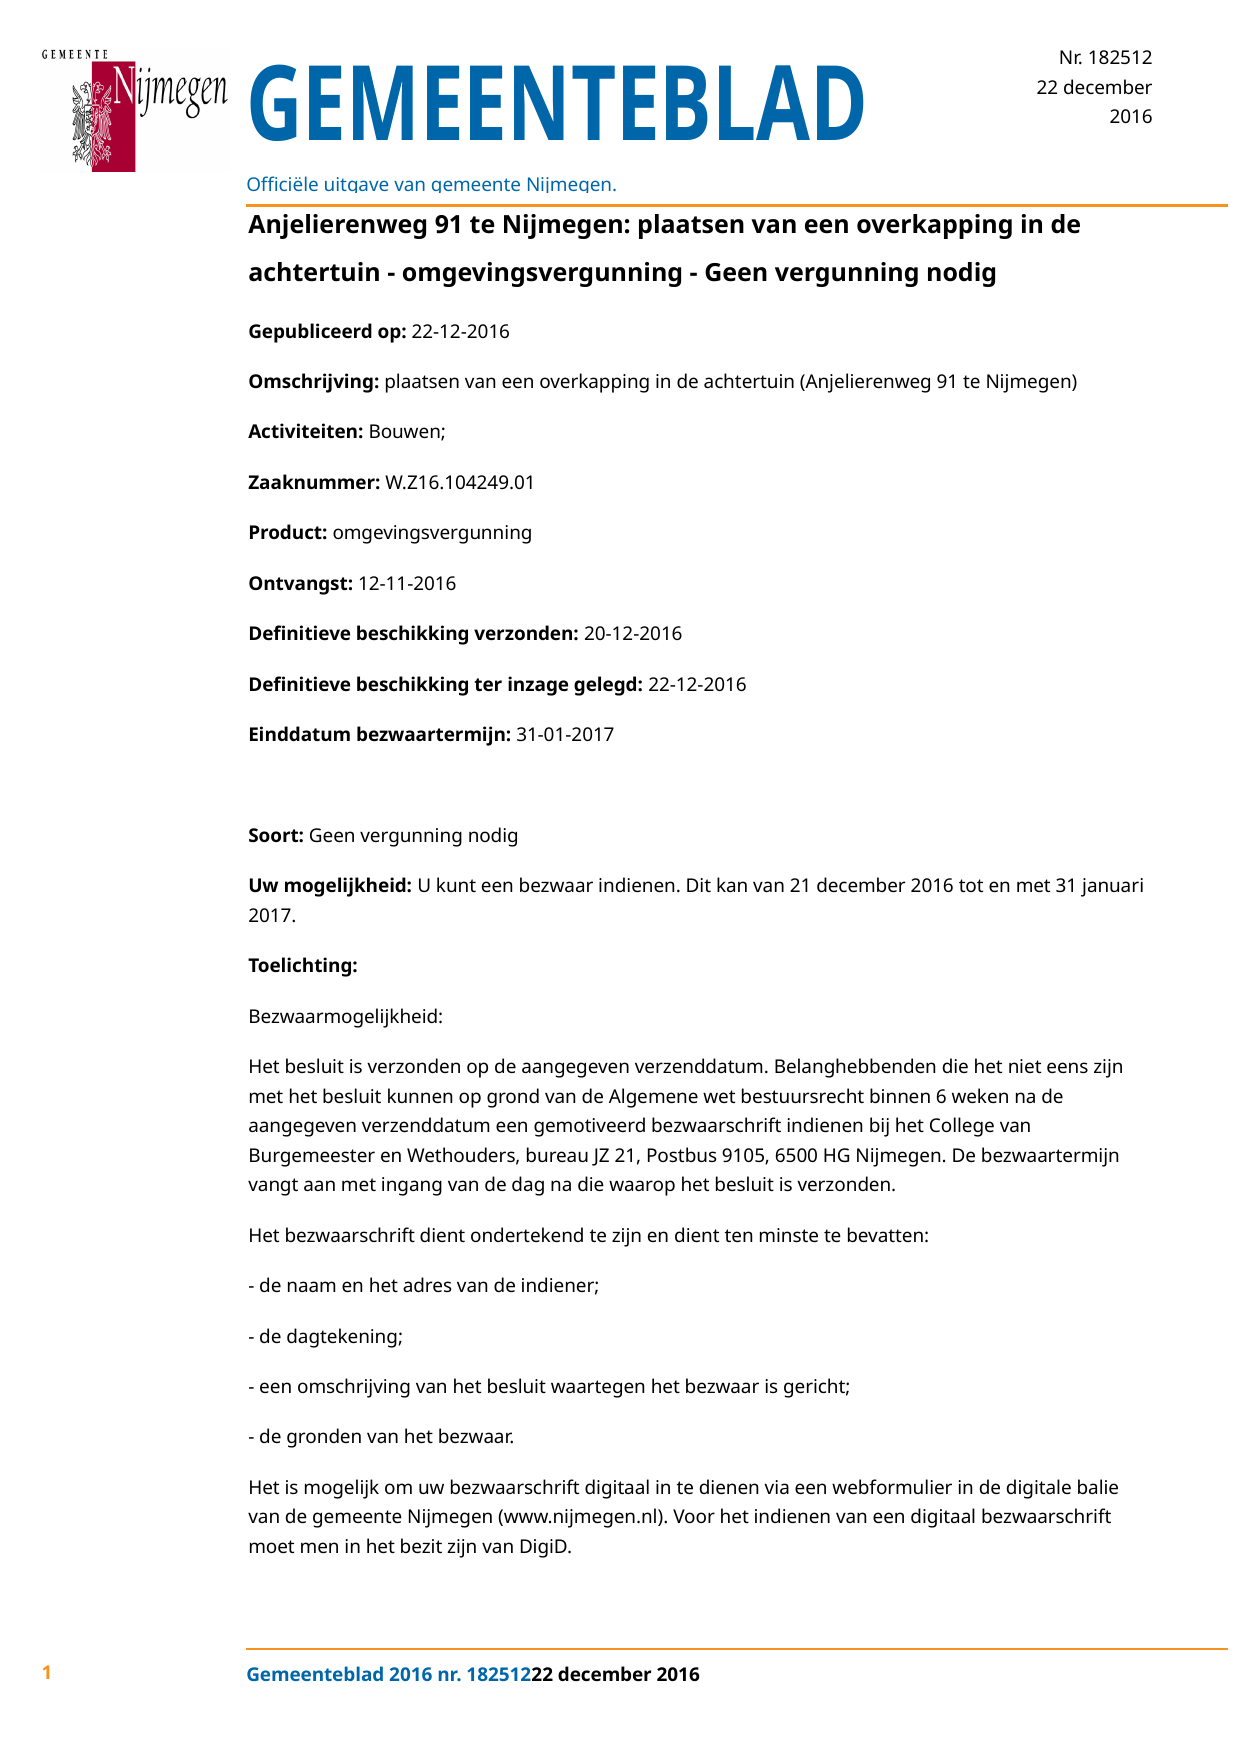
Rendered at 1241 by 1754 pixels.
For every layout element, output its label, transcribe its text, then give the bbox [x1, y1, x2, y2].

text Definitieve beschikking ter inzage gelegd: 22-12-2016 [248, 671, 1152, 697]
text - een omschrijving van het besluit waartegen het bezwaar is gericht; [248, 1373, 1152, 1399]
text Het besluit is verzonden op de aangegeven verzenddatum. Belanghebbenden die het niet eens zijn met het besluit kunnen op grond van de Algemene wet bestuursrecht binnen 6 weken na de aangegeven verzenddatum een gemotiveerd bezwaarschrift indienen bij het College van Burgemeester en Wethouders, bureau JZ 21, Postbus 9105, 6500 HG Nijmegen. De bezwaartermijn vangt aan met ingang van de dag na die waarop het besluit is verzonden. [248, 1053, 1152, 1197]
text - de dagtekening; [248, 1323, 1152, 1349]
text Gepubliceerd op: 22-12-2016 [248, 318, 1152, 344]
text Ontvangst: 12-11-2016 [248, 570, 1152, 596]
text Product: omgevingsvergunning [248, 519, 1152, 545]
text Activiteiten: Bouwen; [248, 419, 1152, 444]
text Het bezwaarschrift dient ondertekend te zijn en dient ten minste te bevatten: [248, 1222, 1152, 1248]
picture [41, 47, 231, 172]
text Definitieve beschikking verzonden: 20-12-2016 [248, 620, 1152, 646]
text - de naam en het adres van de indiener; [248, 1272, 1152, 1298]
text Het is mogelijk om uw bezwaarschrift digitaal in te dienen via een webformulier in de digitale balie van de gemeente Nijmegen (www.nijmegen.nl). Voor het indienen van een digitaal bezwaarschrift moet men in het bezit zijn van DigiD. [248, 1474, 1152, 1559]
text Bezwaarmogelijkheid: [248, 1003, 1152, 1029]
text Anjelierenweg 91 te Nijmegen: plaatsen van een overkapping in de achtertuin - omgevingsvergunning - Geen vergunning nodig [248, 207, 1152, 288]
text Einddatum bezwaartermijn: 31-01-2017 [248, 721, 1152, 747]
text Omschrijving: plaatsen van een overkapping in de achtertuin (Anjelierenweg 91 te Nijmegen) [248, 368, 1152, 394]
text Toelichting: [248, 952, 1152, 978]
text Zaaknummer: W.Z16.104249.01 [248, 469, 1152, 495]
text - de gronden van het bezwaar. [248, 1424, 1152, 1449]
text Uw mogelijkheid: U kunt een bezwaar indienen. Dit kan van 21 december 2016 tot en met 31 januari 2017. [248, 872, 1152, 928]
text Soort: Geen vergunning nodig [248, 822, 1152, 848]
